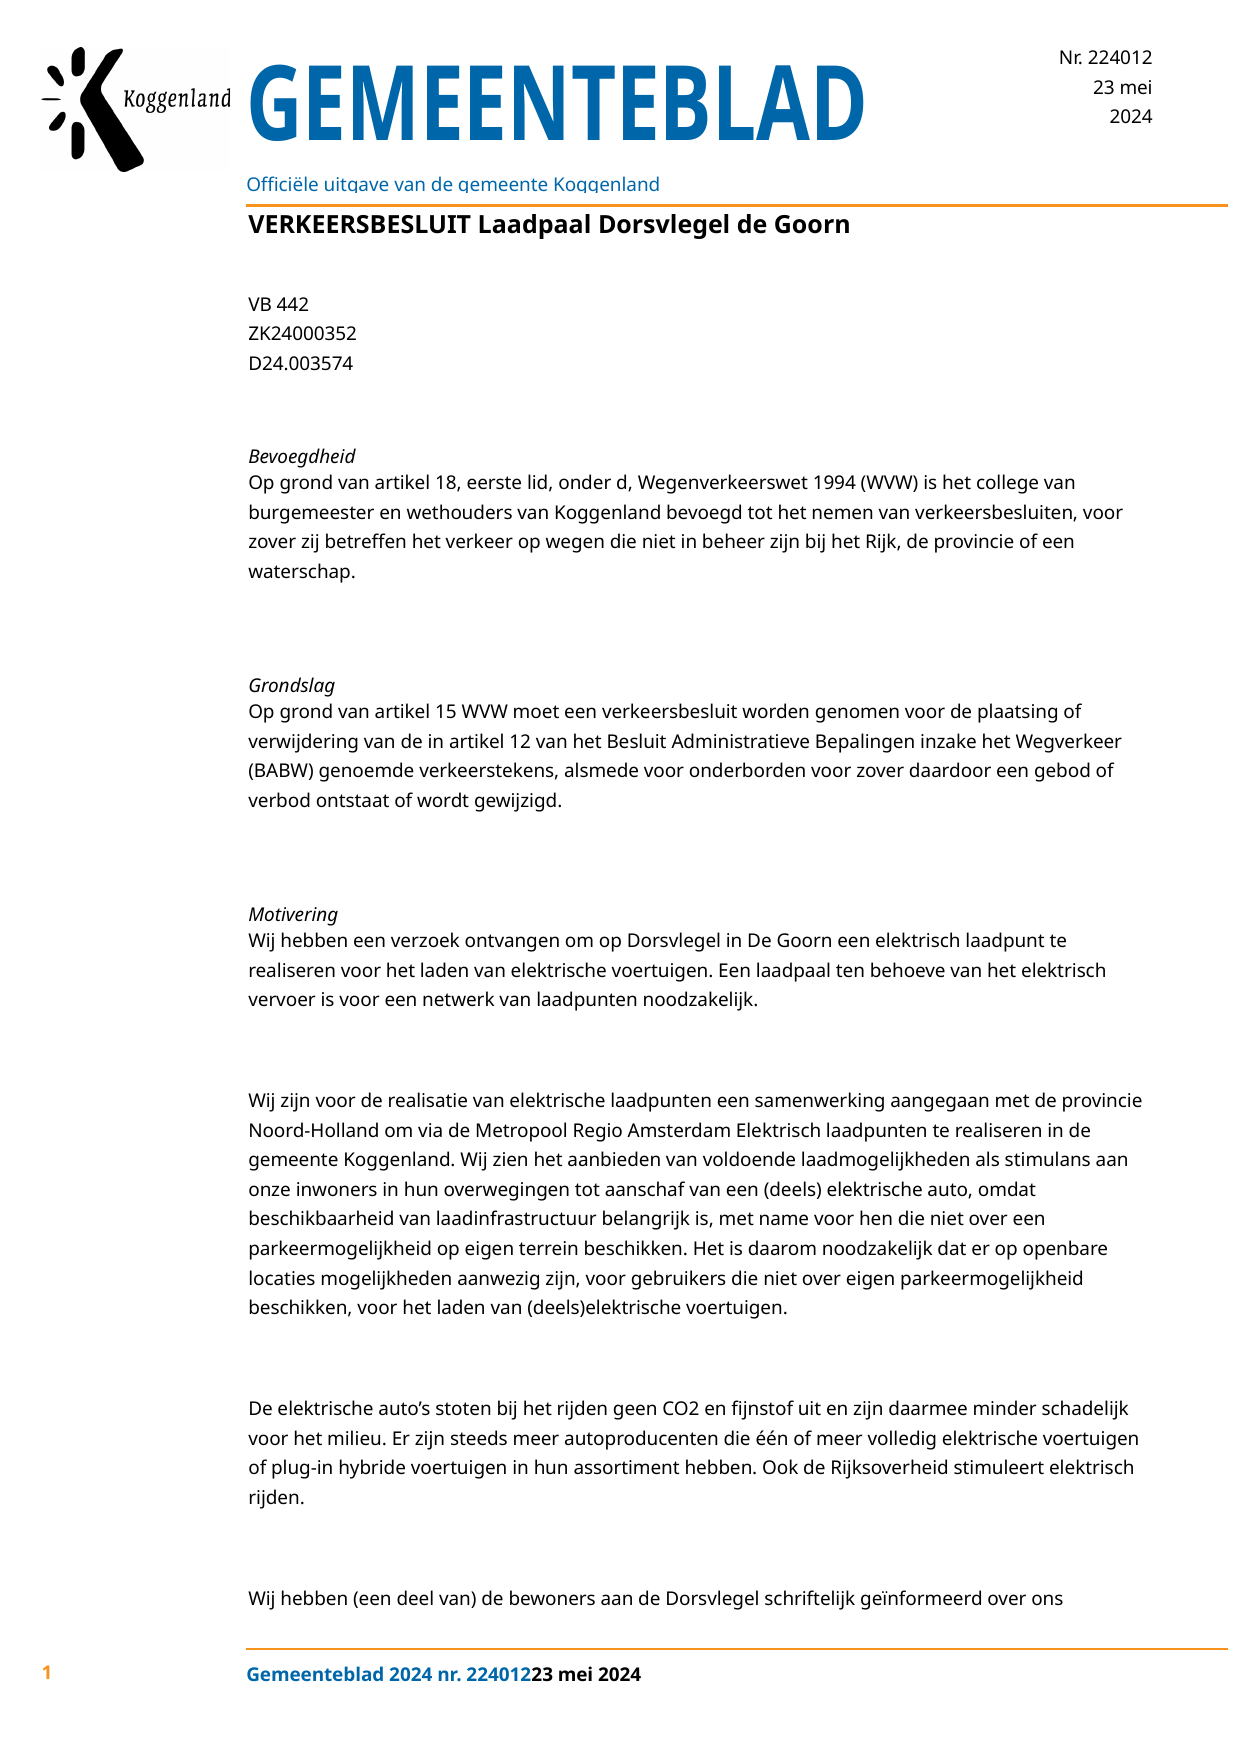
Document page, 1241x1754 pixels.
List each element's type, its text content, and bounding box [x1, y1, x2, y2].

text Wij zijn voor de realisatie van elektrische laadpunten een samenwerking aangegaan met de provincie Noord-Holland om via de Metropool Regio Amsterdam Elektrisch laadpunten te realiseren in de gemeente Koggenland. Wij zien het aanbieden van voldoende laadmogelijkheden als stimulans aan onze inwoners in hun overwegingen tot aanschaf van een (deels) elektrische auto, omdat beschikbaarheid van laadinfrastructuur belangrijk is, met name voor hen die niet over een parkeermogelijkheid op eigen terrein beschikken. Het is daarom noodzakelijk dat er op openbare locaties mogelijkheden aanwezig zijn, voor gebruikers die niet over eigen parkeermogelijkheid beschikken, voor het laden van (deels)elektrische voertuigen. [248, 1087, 1152, 1320]
text Motivering [248, 901, 1152, 927]
text VB 442 [248, 291, 1152, 317]
text Bevoegdheid [248, 444, 1152, 469]
text Op grond van artikel 15 WVW moet een verkeersbesluit worden genomen voor de plaatsing of verwijdering van de in artikel 12 van het Besluit Administratieve Bepalingen inzake het Wegverkeer (BABW) genoemde verkeerstekens, alsmede voor onderborden voor zover daardoor een gebod of verbod ontstaat of wordt gewijzigd. [248, 698, 1152, 813]
text Grondslag [248, 673, 1152, 698]
text VERKEERSBESLUIT Laadpaal Dorsvlegel de Goorn [248, 207, 1152, 241]
text Op grond van artikel 18, eerste lid, onder d, Wegenverkeerswet 1994 (WVW) is het college van burgemeester en wethouders van Koggenland bevoegd tot het nemen van verkeersbesluiten, voor zover zij betreffen het verkeer op wegen die niet in beheer zijn bij het Rijk, de provincie of een waterschap. [248, 469, 1152, 584]
text D24.003574 [248, 350, 1152, 376]
text Wij hebben een verzoek ontvangen om op Dorsvlegel in De Goorn een elektrisch laadpunt te realiseren voor het laden van elektrische voertuigen. Een laadpaal ten behoeve van het elektrisch vervoer is voor een netwerk van laadpunten noodzakelijk. [248, 927, 1152, 1012]
text Wij hebben (een deel van) de bewoners aan de Dorsvlegel schriftelijk geïnformeerd over ons [248, 1585, 1152, 1610]
text De elektrische auto’s stoten bij het rijden geen CO2 en fijnstof uit en zijn daarmee minder schadelijk voor het milieu. Er zijn steeds meer autoproducenten die één of meer volledig elektrische voertuigen of plug-in hybride voertuigen in hun assortiment hebben. Ook de Rijksoverheid stimuleert elektrisch rijden. [248, 1395, 1152, 1509]
picture [41, 47, 231, 172]
text ZK24000352 [248, 321, 1152, 346]
